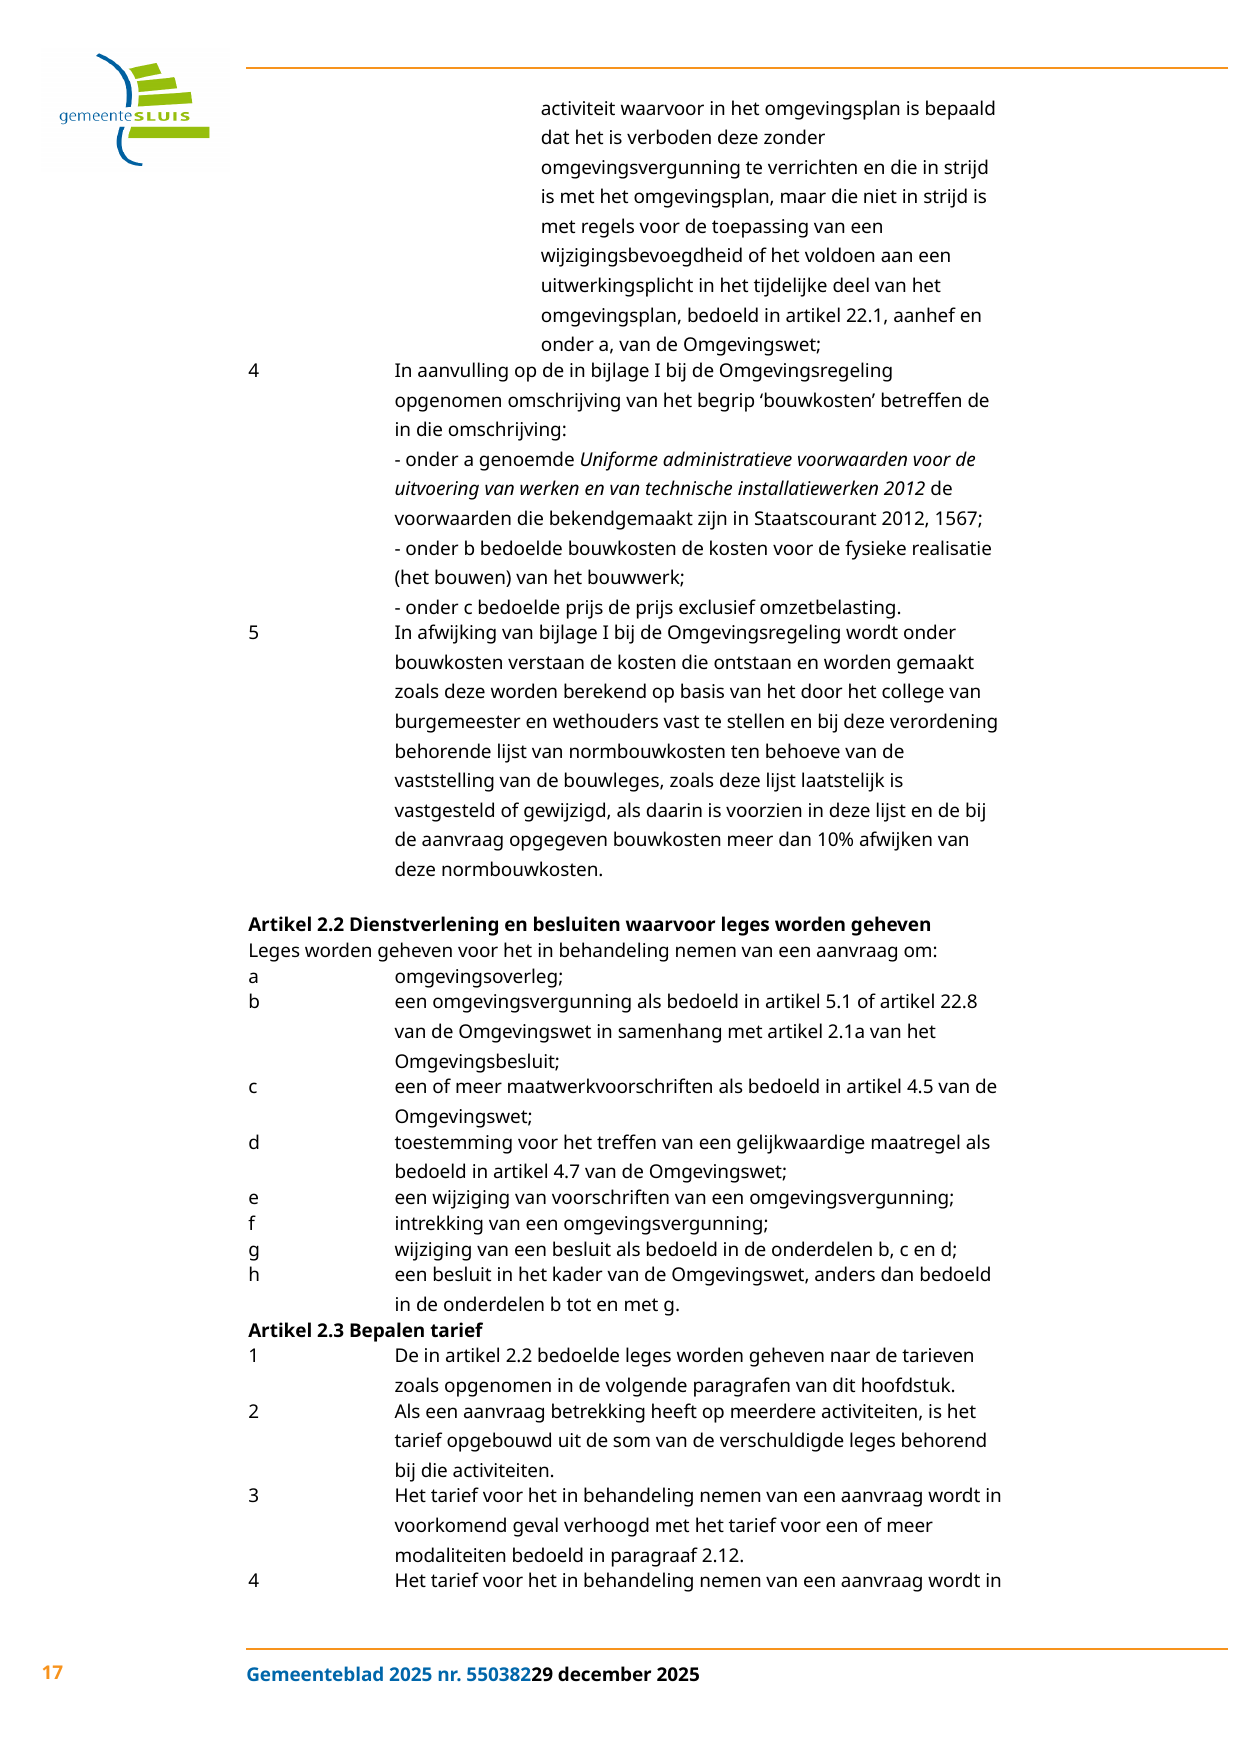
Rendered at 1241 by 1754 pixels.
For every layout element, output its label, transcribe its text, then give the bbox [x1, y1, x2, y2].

table_cell In aanvulling op de in bijlage I bij de Omgevingsregeling opgenomen omschrijving van het begrip ‘bouwkosten’ betreffen de in die omschrijving: - onder a genoemde Uniforme administratieve voorwaarden voor de uitvoering van werken en van technische installatiewerken 2012 de voorwaarden die bekendgemaakt zijn in Staatscourant 2012, 1567; - onder b bedoelde bouwkosten de kosten voor de fysieke realisatie (het bouwen) van het bouwwerk; - onder c bedoelde prijs de prijs exclusief omzetbelasting. [394, 357, 1005, 619]
table_cell h [248, 1261, 394, 1317]
table_cell [1005, 357, 1152, 619]
table_cell [1005, 1398, 1152, 1483]
table_cell b [248, 989, 394, 1074]
table_cell een of meer maatwerkvoorschriften als bedoeld in artikel 4.5 van de Omgevingswet; [394, 1074, 1005, 1129]
table_cell De in artikel 2.2 bedoelde leges worden geheven naar de tarieven zoals opgenomen in de volgende paragrafen van dit hoofdstuk. [394, 1343, 1005, 1398]
picture [41, 47, 231, 172]
table_cell [1005, 1343, 1152, 1398]
table_cell 2 [248, 1398, 394, 1483]
table_cell f [248, 1210, 394, 1236]
table_cell [1005, 1074, 1152, 1129]
table_cell In afwijking van bijlage I bij de Omgevingsregeling wordt onder bouwkosten verstaan de kosten die ontstaan en worden gemaakt zoals deze worden berekend op basis van het door het college van burgemeester en wethouders vast te stellen en bij deze verordening behorende lijst van normbouwkosten ten behoeve van de vaststelling van de bouwleges, zoals deze lijst laatstelijk is vastgesteld of gewijzigd, als daarin is voorzien in deze lijst en de bij de aanvraag opgegeven bouwkosten meer dan 10% afwijken van deze normbouwkosten. [394, 620, 1005, 912]
table_cell 3 [248, 1483, 394, 1568]
table_cell c [248, 1074, 394, 1129]
table_cell g [248, 1236, 394, 1261]
table_cell [248, 95, 394, 357]
table_cell 5 [248, 620, 394, 912]
table_cell [1005, 1317, 1152, 1342]
table_cell [1005, 1129, 1152, 1184]
table_cell 4 [248, 357, 394, 619]
table_cell [1005, 1568, 1152, 1593]
table_cell wijziging van een besluit als bedoeld in de onderdelen b, c en d; [394, 1236, 1005, 1261]
table_cell Het tarief voor het in behandeling nemen van een aanvraag wordt in [394, 1568, 1005, 1593]
table_cell Het tarief voor het in behandeling nemen van een aanvraag wordt in voorkomend geval verhoogd met het tarief voor een of meer modaliteiten bedoeld in paragraaf 2.12. [394, 1483, 1005, 1568]
table_cell [1005, 989, 1152, 1074]
table_cell d [248, 1129, 394, 1184]
table_cell Artikel 2.2 Dienstverlening en besluiten waarvoor leges worden geheven [248, 912, 1005, 937]
table_cell een omgevingsvergunning als bedoeld in artikel 5.1 of artikel 22.8 van de Omgevingswet in samenhang met artikel 2.1a van het Omgevingsbesluit; [394, 989, 1005, 1074]
table_cell [1005, 1483, 1152, 1568]
table_cell [1005, 963, 1152, 989]
table_cell Artikel 2.3 Bepalen tarief [248, 1317, 1005, 1342]
table_cell activiteit waarvoor in het omgevingsplan is bepaald dat het is verboden deze zonder omgevingsvergunning te verrichten en die in strijd is met het omgevingsplan, maar die niet in strijd is met regels voor de toepassing van een wijzigingsbevoegdheid of het voldoen aan een uitwerkingsplicht in het tijdelijke deel van het omgevingsplan, bedoeld in artikel 22.1, aanhef en onder a, van de Omgevingswet; [541, 95, 1005, 357]
table_cell [1005, 620, 1152, 912]
table_cell een wijziging van voorschriften van een omgevingsvergunning; [394, 1184, 1005, 1210]
table_cell e [248, 1184, 394, 1210]
table_cell a [248, 963, 394, 989]
table_cell 4 [248, 1568, 394, 1593]
table_cell een besluit in het kader van de Omgevingswet, anders dan bedoeld in de onderdelen b tot en met g. [394, 1261, 1005, 1317]
table_cell [1005, 95, 1152, 357]
table_cell [1005, 1261, 1152, 1317]
table_cell [1005, 1184, 1152, 1210]
table_cell - [394, 95, 541, 357]
table_cell [1005, 1236, 1152, 1261]
table_cell toestemming voor het treffen van een gelijkwaardige maatregel als bedoeld in artikel 4.7 van de Omgevingswet; [394, 1129, 1005, 1184]
table_cell Als een aanvraag betrekking heeft op meerdere activiteiten, is het tarief opgebouwd uit de som van de verschuldigde leges behorend bij die activiteiten. [394, 1398, 1005, 1483]
table_cell [1005, 937, 1152, 963]
table_cell [1005, 912, 1152, 937]
table_cell omgevingsoverleg; [394, 963, 1005, 989]
table_cell intrekking van een omgevingsvergunning; [394, 1210, 1005, 1236]
table_cell 1 [248, 1343, 394, 1398]
table_cell Leges worden geheven voor het in behandeling nemen van een aanvraag om: [248, 937, 1005, 963]
table_cell [1005, 1210, 1152, 1236]
